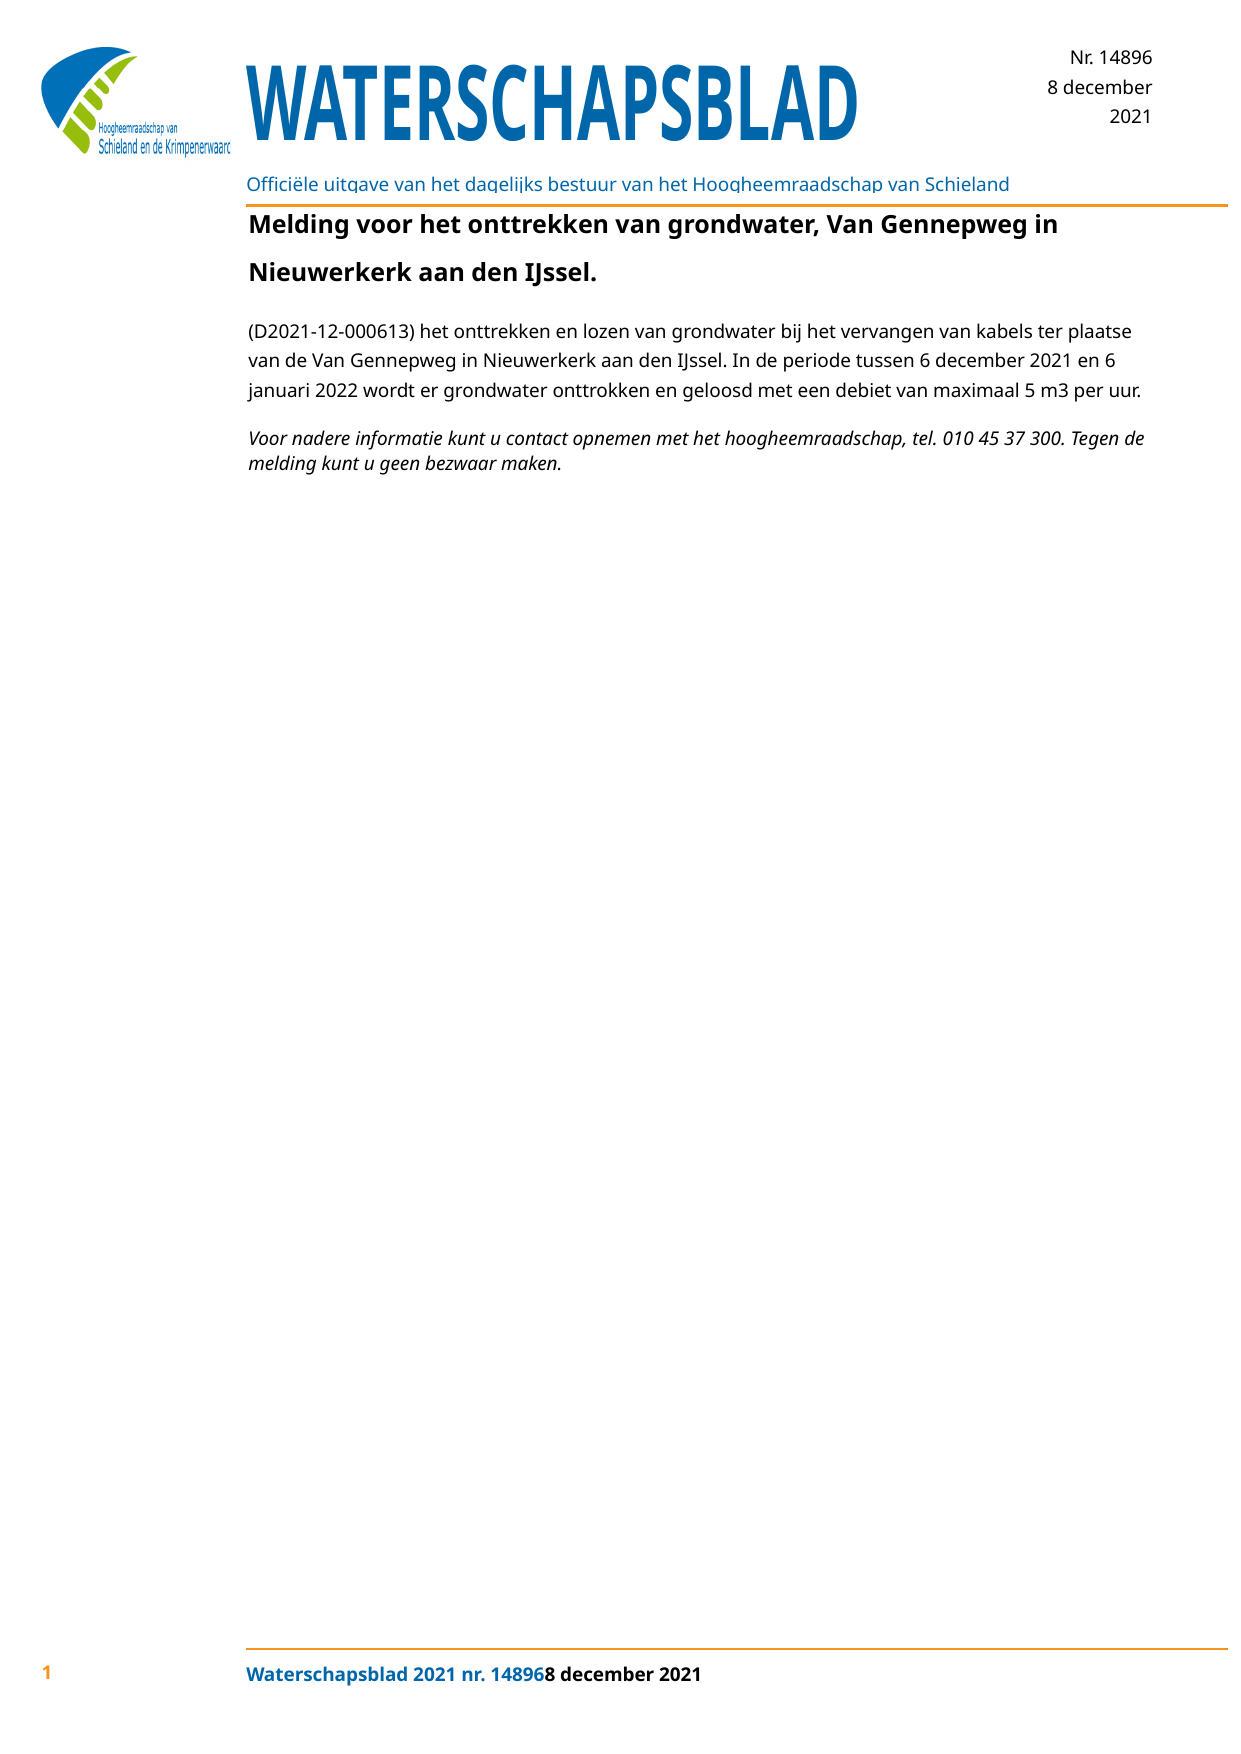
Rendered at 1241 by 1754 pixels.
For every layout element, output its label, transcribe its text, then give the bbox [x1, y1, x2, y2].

text (D2021-12-000613) het onttrekken en lozen van grondwater bij het vervangen van kabels ter plaatse van de Van Gennepweg in Nieuwerkerk aan den IJssel. In de periode tussen 6 december 2021 en 6 januari 2022 wordt er grondwater onttrokken en geloosd met een debiet van maximaal 5 m3 per uur. [248, 318, 1152, 403]
picture [41, 47, 231, 172]
text Melding voor het onttrekken van grondwater, Van Gennepweg in Nieuwerkerk aan den IJssel. [248, 207, 1152, 288]
text Voor nadere informatie kunt u contact opnemen met het hoogheemraadschap, tel. 010 45 37 300. Tegen de melding kunt u geen bezwaar maken. [248, 425, 1152, 476]
